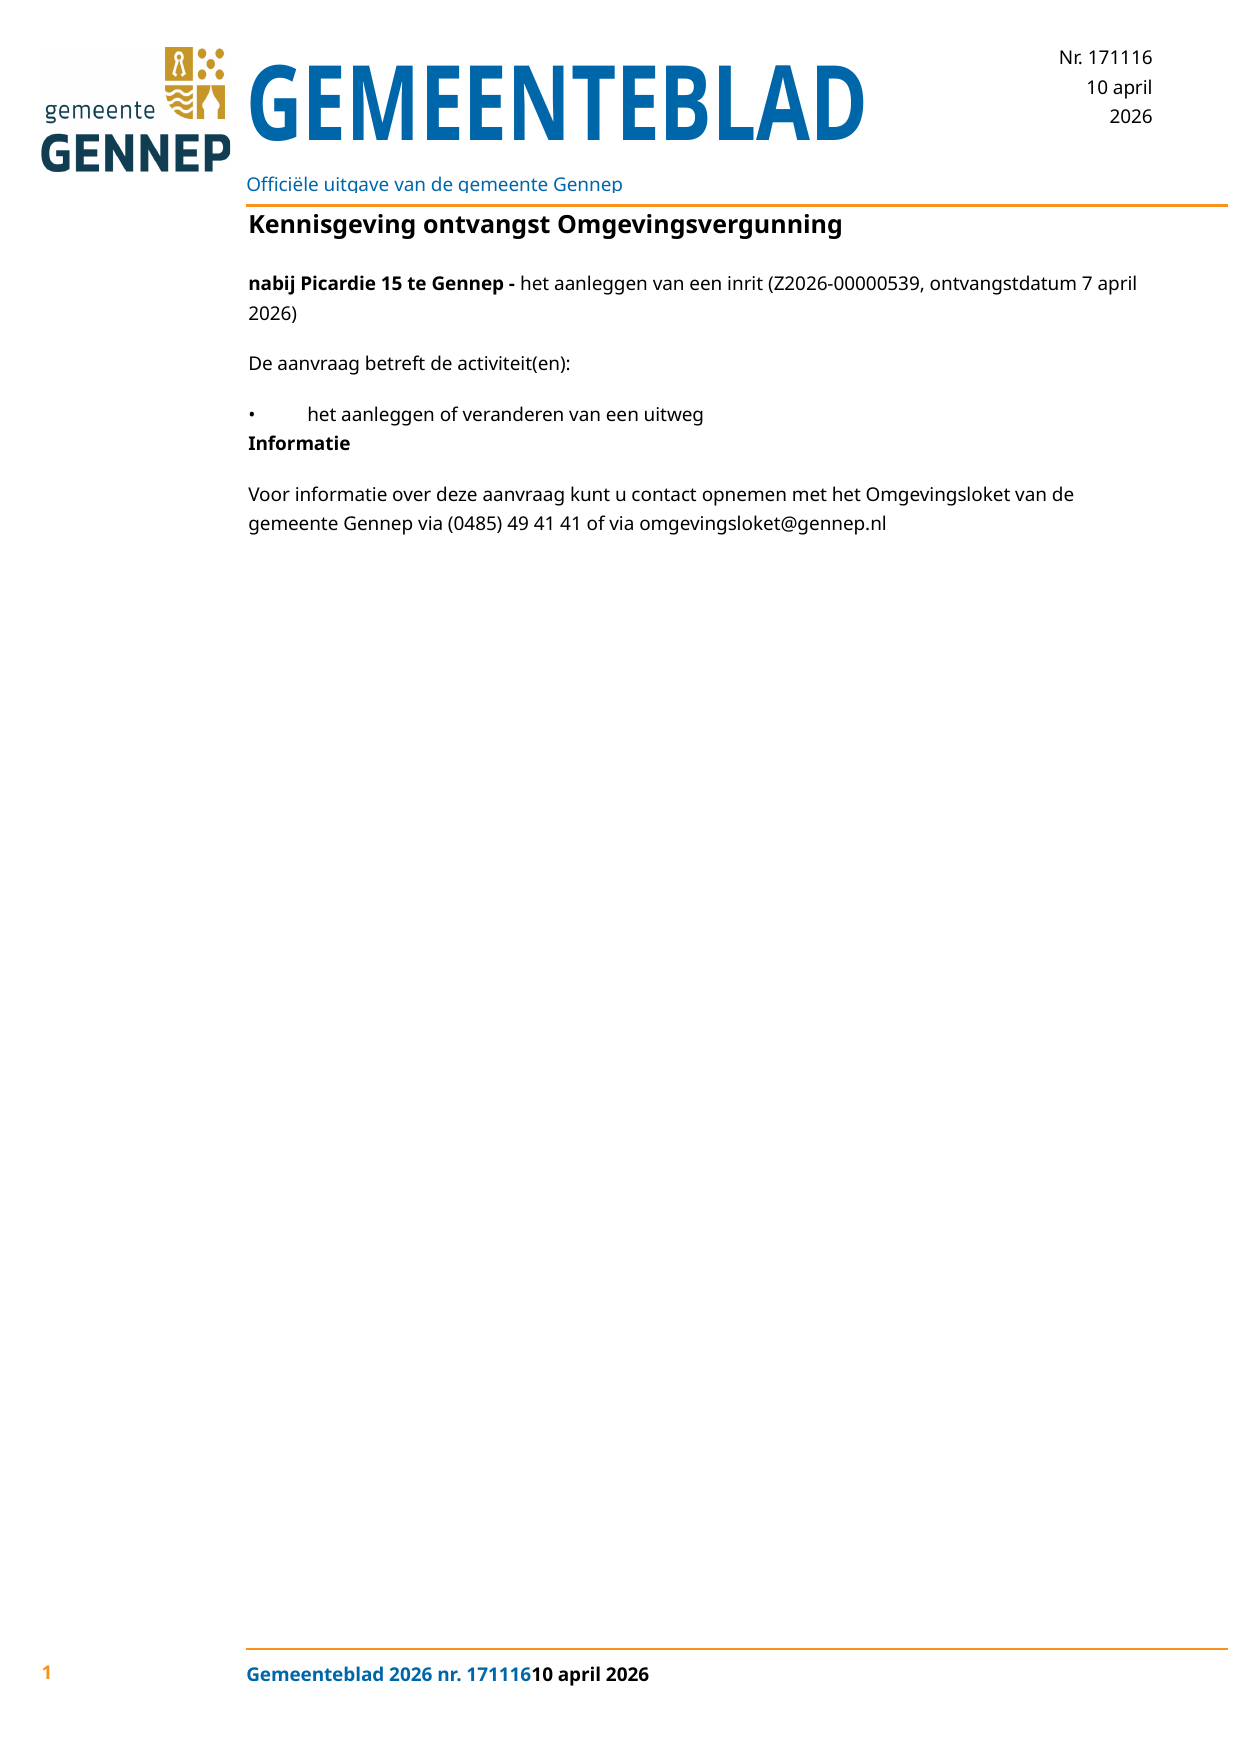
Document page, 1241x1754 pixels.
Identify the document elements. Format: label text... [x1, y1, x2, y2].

list het aanleggen of veranderen van een uitweg [248, 401, 1152, 426]
text Voor informatie over deze aanvraag kunt u contact opnemen met het Omgevingsloket van de gemeente Gennep via (0485) 49 41 41 of via omgevingsloket@gennep.nl [248, 481, 1152, 536]
text nabij Picardie 15 te Gennep - het aanleggen van een inrit (Z2026-00000539, ontvangstdatum 7 april 2026) [248, 270, 1152, 326]
text Informatie [248, 430, 1152, 456]
text Kennisgeving ontvangst Omgevingsvergunning [248, 207, 1152, 241]
picture [41, 47, 231, 172]
text De aanvraag betreft de activiteit(en): [248, 350, 1152, 376]
